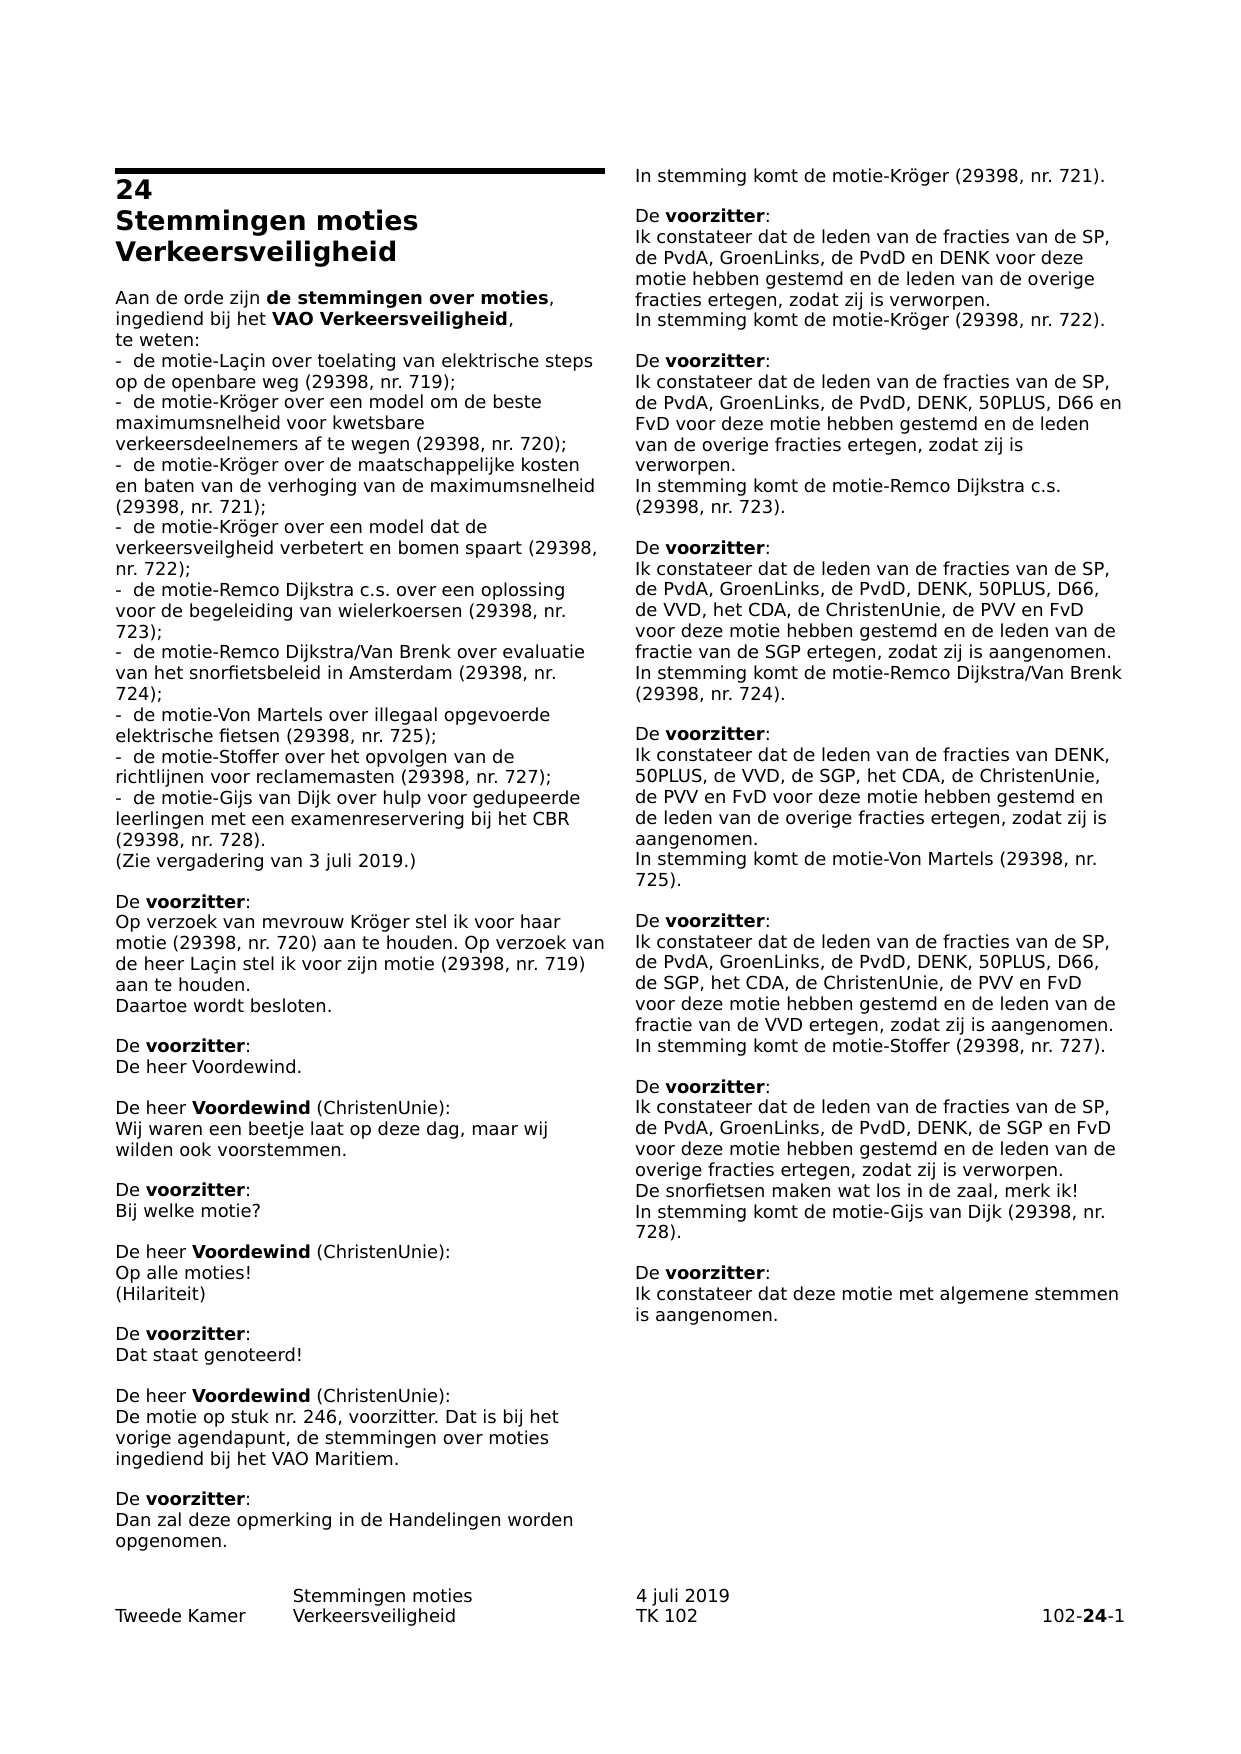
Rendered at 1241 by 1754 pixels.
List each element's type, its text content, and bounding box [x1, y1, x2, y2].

text De heer Voordewind (ChristenUnie): [115, 1242, 605, 1263]
text De heer Voordewind. [115, 1057, 605, 1078]
text Bij welke motie? [115, 1201, 605, 1222]
text Ik constateer dat de leden van de fracties van de SP, de PvdA, GroenLinks, de PvdD, DENK, 50PLUS, D66, de SGP, het CDA, de ChristenUnie, de PVV en FvD voor deze motie hebben gestemd en de leden van de fractie van de VVD ertegen, zodat zij is aangenomen. [635, 931, 1125, 1036]
text Ik constateer dat de leden van de fracties van DENK, 50PLUS, de VVD, de SGP, het CDA, de ChristenUnie, de PVV en FvD voor deze motie hebben gestemd en de leden van de overige fracties ertegen, zodat zij is aangenomen. [635, 745, 1125, 849]
text Op verzoek van mevrouw Kröger stel ik voor haar motie (29398, nr. 720) aan te houden. Op verzoek van de heer Laçin stel ik voor zijn motie (29398, nr. 719) aan te houden. [115, 912, 605, 996]
text De voorzitter: [635, 724, 1125, 745]
text De voorzitter: [635, 351, 1125, 372]
text Dat staat genoteerd! [115, 1345, 605, 1366]
text In stemming komt de motie-Stoffer (29398, nr. 727). [635, 1036, 1125, 1056]
text De voorzitter: [635, 206, 1125, 227]
text (Hilariteit) [115, 1283, 605, 1304]
text Wij waren een beetje laat op deze dag, maar wij wilden ook voorstemmen. [115, 1119, 605, 1160]
text Op alle moties! [115, 1263, 605, 1283]
list de motie-Laçin over toelating van elektrische steps op de openbare weg (29398, nr. 719); [115, 351, 605, 392]
text In stemming komt de motie-Remco Dijkstra c.s. (29398, nr. 723). [635, 476, 1125, 518]
text Ik constateer dat de leden van de fracties van de SP, de PvdA, GroenLinks, de PvdD en DENK voor deze motie hebben gestemd en de leden van de overige fracties ertegen, zodat zij is verworpen. [635, 227, 1125, 310]
text Ik constateer dat de leden van de fracties van de SP, de PvdA, GroenLinks, de PvdD, DENK, 50PLUS, D66, de VVD, het CDA, de ChristenUnie, de PVV en FvD voor deze motie hebben gestemd en de leden van de fractie van de SGP ertegen, zodat zij is aangenomen. [635, 558, 1125, 662]
list de motie-Remco Dijkstra/Van Brenk over evaluatie van het snorfietsbeleid in Amsterdam (29398, nr. 724); [115, 642, 605, 705]
text Aan de orde zijn de stemmingen over moties, ingediend bij het VAO Verkeersveiligheid, [115, 288, 605, 330]
title 24 Stemmingen moties Verkeersveiligheid [115, 174, 605, 268]
text Dan zal deze opmerking in de Handelingen worden opgenomen. [115, 1510, 605, 1551]
list de motie-Gijs van Dijk over hulp voor gedupeerde leerlingen met een examenreservering bij het CBR (29398, nr. 728). [115, 788, 605, 851]
text In stemming komt de motie-Von Martels (29398, nr. 725). [635, 849, 1125, 891]
text De voorzitter: [115, 1324, 605, 1345]
list de motie-Kröger over een model dat de verkeersveilgheid verbetert en bomen spaart (29398, nr. 722); [115, 517, 605, 580]
text In stemming komt de motie-Gijs van Dijk (29398, nr. 728). [635, 1201, 1125, 1243]
list de motie-Stoffer over het opvolgen van de richtlijnen voor reclamemasten (29398, nr. 727); [115, 746, 605, 788]
text De voorzitter: [635, 538, 1125, 558]
text In stemming komt de motie-Remco Dijkstra/Van Brenk (29398, nr. 724). [635, 662, 1125, 704]
text Ik constateer dat deze motie met algemene stemmen is aangenomen. [635, 1284, 1125, 1325]
text De snorfietsen maken wat los in de zaal, merk ik! [635, 1181, 1125, 1201]
text De voorzitter: [115, 1036, 605, 1057]
text De voorzitter: [115, 891, 605, 912]
text De voorzitter: [115, 1489, 605, 1510]
text te weten: [115, 330, 605, 351]
text In stemming komt de motie-Kröger (29398, nr. 721). [635, 165, 1125, 186]
text De voorzitter: [635, 1263, 1125, 1284]
text De voorzitter: [115, 1180, 605, 1201]
list de motie-Remco Dijkstra c.s. over een oplossing voor de begeleiding van wielerkoersen (29398, nr. 723); [115, 580, 605, 642]
text Ik constateer dat de leden van de fracties van de SP, de PvdA, GroenLinks, de PvdD, DENK, 50PLUS, D66 en FvD voor deze motie hebben gestemd en de leden van de overige fracties ertegen, zodat zij is verworpen. [635, 372, 1125, 476]
text De voorzitter: [635, 1076, 1125, 1097]
text (Zie vergadering van 3 juli 2019.) [115, 851, 605, 871]
text Ik constateer dat de leden van de fracties van de SP, de PvdA, GroenLinks, de PvdD, DENK, de SGP en FvD voor deze motie hebben gestemd en de leden van de overige fracties ertegen, zodat zij is verworpen. [635, 1097, 1125, 1181]
text De heer Voordewind (ChristenUnie): [115, 1386, 605, 1407]
list de motie-Von Martels over illegaal opgevoerde elektrische fietsen (29398, nr. 725); [115, 705, 605, 746]
list de motie-Kröger over een model om de beste maximumsnelheid voor kwetsbare verkeersdeelnemers af te wegen (29398, nr. 720); [115, 392, 605, 455]
text De heer Voordewind (ChristenUnie): [115, 1098, 605, 1119]
list de motie-Kröger over de maatschappelijke kosten en baten van de verhoging van de maximumsnelheid (29398, nr. 721); [115, 455, 605, 517]
text De voorzitter: [635, 911, 1125, 931]
text Daartoe wordt besloten. [115, 996, 605, 1016]
text De motie op stuk nr. 246, voorzitter. Dat is bij het vorige agendapunt, de stemmingen over moties ingediend bij het VAO Maritiem. [115, 1407, 605, 1469]
text In stemming komt de motie-Kröger (29398, nr. 722). [635, 310, 1125, 331]
